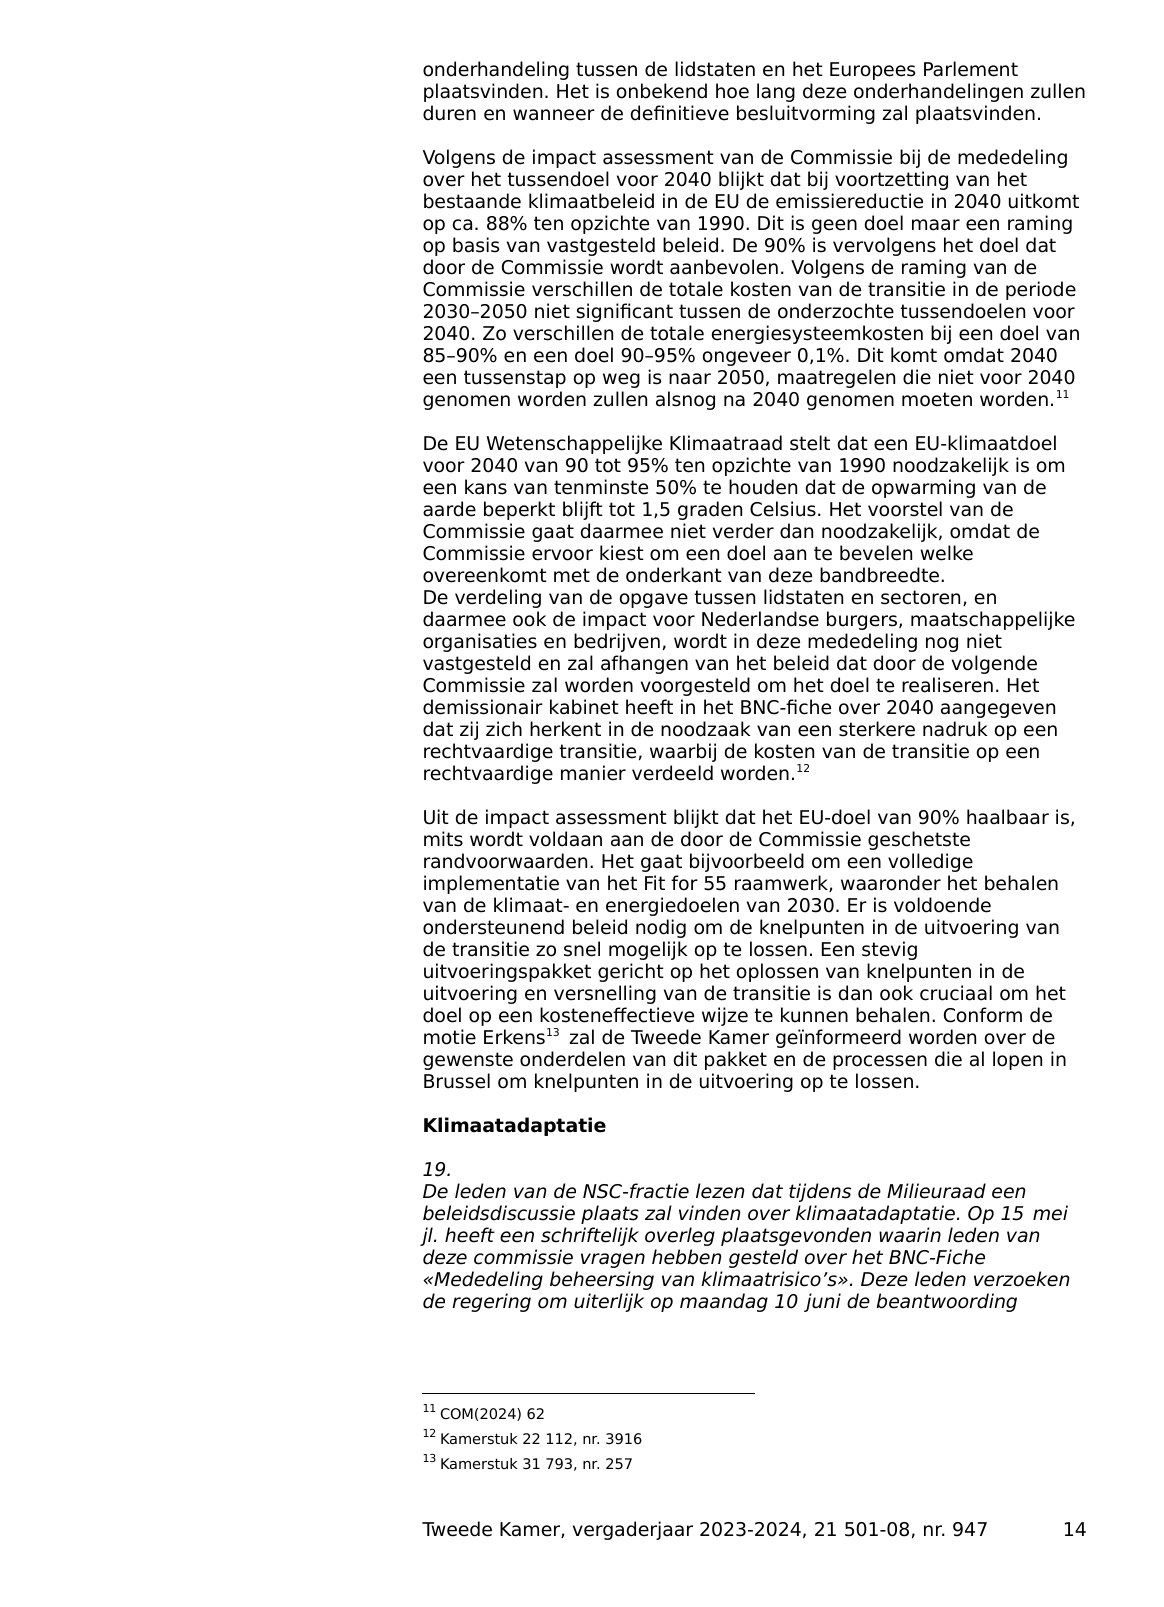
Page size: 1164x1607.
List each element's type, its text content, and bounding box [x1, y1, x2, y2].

text onderhandeling tussen de lidstaten en het Europees Parlement plaatsvinden. Het is onbekend hoe lang deze onderhandelingen zullen duren en wanneer de definitieve besluitvorming zal plaatsvinden. [422, 59, 1087, 125]
subtitle Klimaatadaptatie [422, 1115, 1087, 1137]
text Kamerstuk 22 112, nr. 3916 [422, 1427, 1087, 1449]
text Uit de impact assessment blijkt dat het EU-doel van 90% haalbaar is, mits wordt voldaan aan de door de Commissie geschetste randvoorwaarden. Het gaat bijvoorbeeld om een volledige implementatie van het Fit for 55 raamwerk, waaronder het behalen van de klimaat- en energiedoelen van 2030. Er is voldoende ondersteunend beleid nodig om de knelpunten in de uitvoering van de transitie zo snel mogelijk op te lossen. Een stevig uitvoeringspakket gericht op het oplossen van knelpunten in de uitvoering en versnelling van de transitie is dan ook cruciaal om het doel op een kosteneffectieve wijze te kunnen behalen. Conform de motie Erkens zal de Tweede Kamer geïnformeerd worden over de gewenste onderdelen van dit pakket en de processen die al lopen in Brussel om knelpunten in de uitvoering op te lossen. [422, 807, 1087, 1093]
text COM(2024) 62 [422, 1402, 1087, 1424]
text 19. [422, 1159, 1087, 1181]
text Kamerstuk 31 793, nr. 257 [422, 1452, 1087, 1474]
text De EU Wetenschappelijke Klimaatraad stelt dat een EU-klimaatdoel voor 2040 van 90 tot 95% ten opzichte van 1990 noodzakelijk is om een kans van tenminste 50% te houden dat de opwarming van de aarde beperkt blijft tot 1,5 graden Celsius. Het voorstel van de Commissie gaat daarmee niet verder dan noodzakelijk, omdat de Commissie ervoor kiest om een doel aan te bevelen welke overeenkomt met de onderkant van deze bandbreedte. [422, 433, 1087, 587]
text De verdeling van de opgave tussen lidstaten en sectoren, en daarmee ook de impact voor Nederlandse burgers, maatschappelijke organisaties en bedrijven, wordt in deze mededeling nog niet vastgesteld en zal afhangen van het beleid dat door de volgende Commissie zal worden voorgesteld om het doel te realiseren. Het demissionair kabinet heeft in het BNC-fiche over 2040 aangegeven dat zij zich herkent in de noodzaak van een sterkere nadruk op een rechtvaardige transitie, waarbij de kosten van de transitie op een rechtvaardige manier verdeeld worden. [422, 587, 1087, 785]
text De leden van de NSC-fractie lezen dat tijdens de Milieuraad een beleidsdiscussie plaats zal vinden over klimaatadaptatie. Op 15 mei jl. heeft een schriftelijk overleg plaatsgevonden waarin leden van deze commissie vragen hebben gesteld over het BNC-Fiche «Mededeling beheersing van klimaatrisico’s». Deze leden verzoeken de regering om uiterlijk op maandag 10 juni de beantwoording [422, 1181, 1087, 1313]
text Volgens de impact assessment van de Commissie bij de mededeling over het tussendoel voor 2040 blijkt dat bij voortzetting van het bestaande klimaatbeleid in de EU de emissiereductie in 2040 uitkomt op ca. 88% ten opzichte van 1990. Dit is geen doel maar een raming op basis van vastgesteld beleid. De 90% is vervolgens het doel dat door de Commissie wordt aanbevolen. Volgens de raming van de Commissie verschillen de totale kosten van de transitie in de periode 2030–2050 niet significant tussen de onderzochte tussendoelen voor 2040. Zo verschillen de totale energiesysteemkosten bij een doel van 85–90% en een doel 90–95% ongeveer 0,1%. Dit komt omdat 2040 een tussenstap op weg is naar 2050, maatregelen die niet voor 2040 genomen worden zullen alsnog na 2040 genomen moeten worden. [422, 147, 1087, 411]
